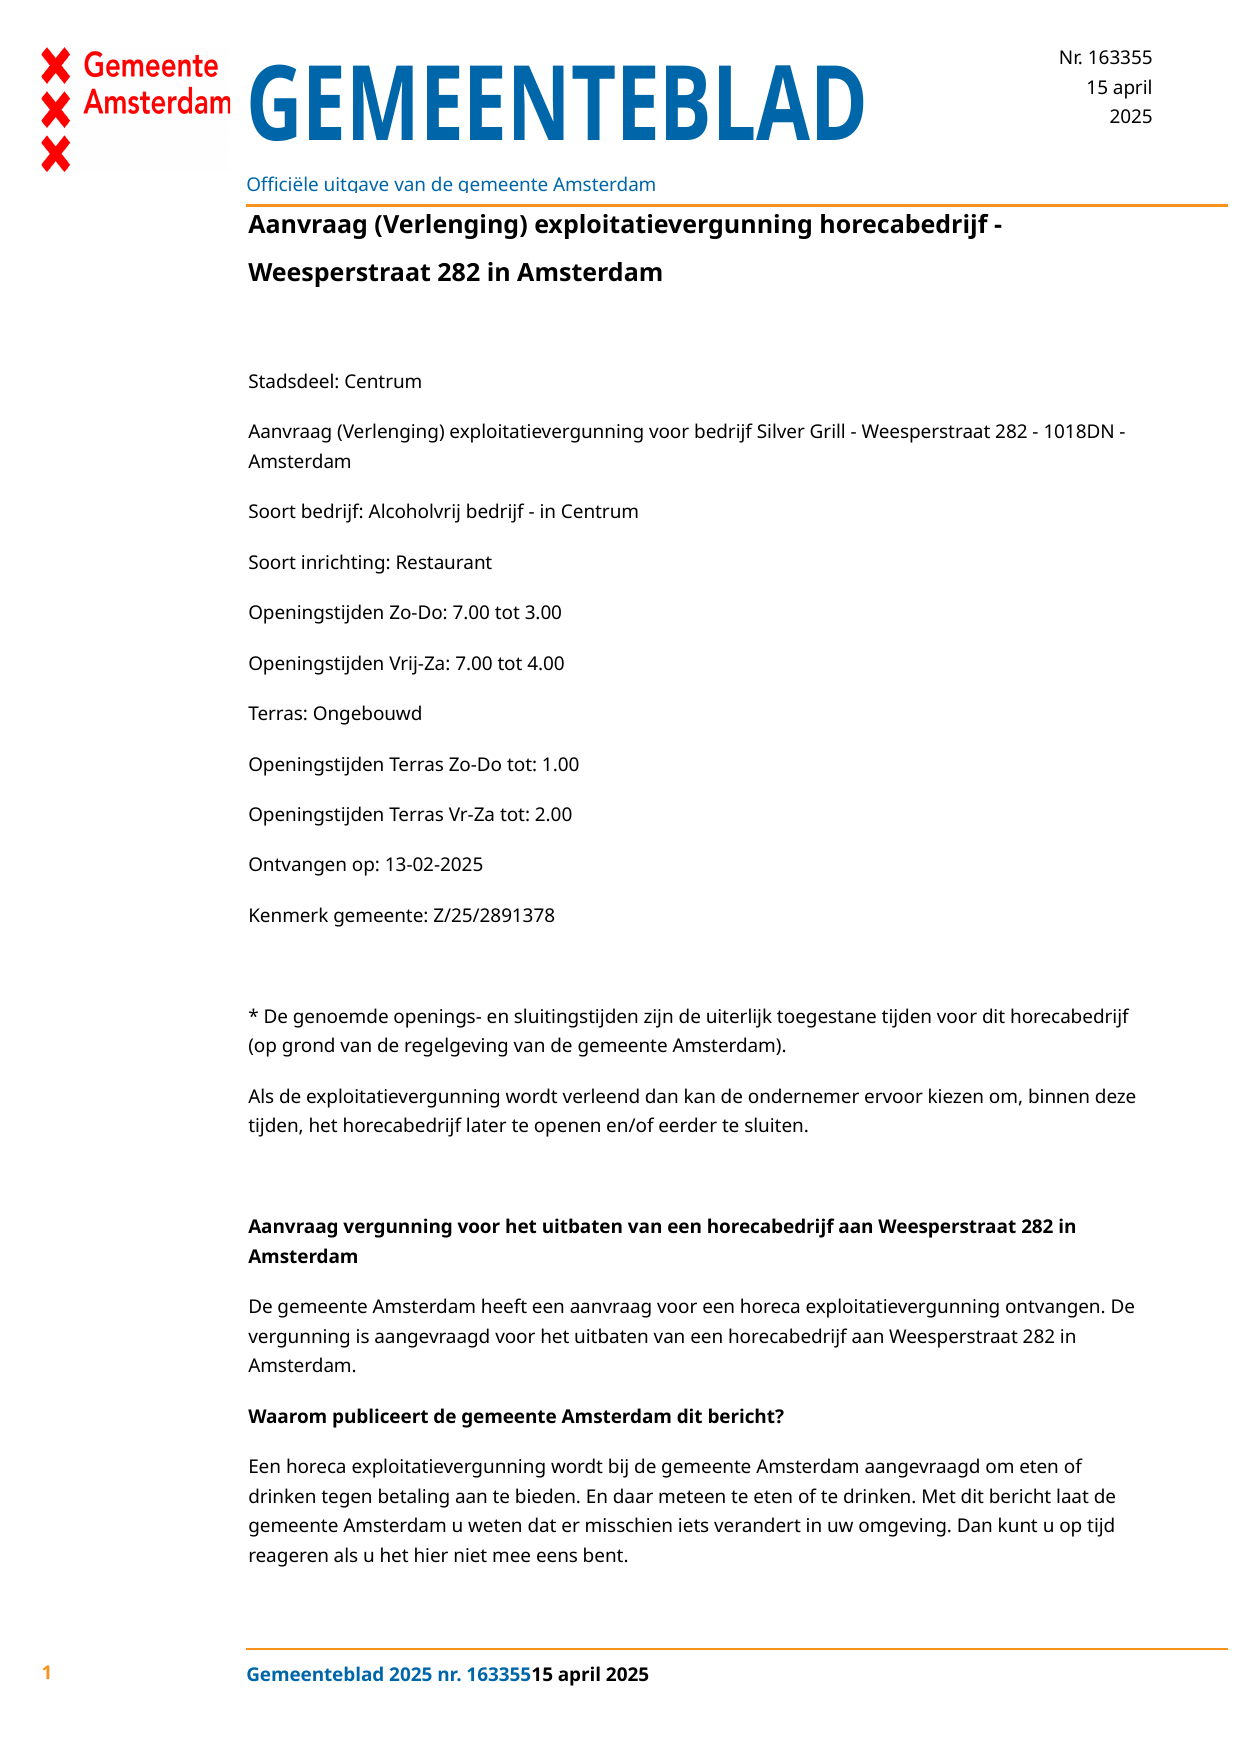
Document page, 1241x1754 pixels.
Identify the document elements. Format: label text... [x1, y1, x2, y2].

text Waarom publiceert de gemeente Amsterdam dit bericht? [248, 1403, 1152, 1429]
text Kenmerk gemeente: Z/25/2891378 [248, 902, 1152, 928]
text Soort inrichting: Restaurant [248, 549, 1152, 575]
text Ontvangen op: 13-02-2025 [248, 852, 1152, 877]
text Openingstijden Terras Vr-Za tot: 2.00 [248, 801, 1152, 827]
text Een horeca exploitatievergunning wordt bij de gemeente Amsterdam aangevraagd om eten of drinken tegen betaling aan te bieden. En daar meteen te eten of te drinken. Met dit bericht laat de gemeente Amsterdam u weten dat er misschien iets verandert in uw omgeving. Dan kunt u op tijd reageren als u het hier niet mee eens bent. [248, 1453, 1152, 1568]
text Openingstijden Zo-Do: 7.00 tot 3.00 [248, 599, 1152, 625]
text * De genoemde openings- en sluitingstijden zijn de uiterlijk toegestane tijden voor dit horecabedrijf (op grond van de regelgeving van de gemeente Amsterdam). [248, 1003, 1152, 1058]
text Terras: Ongebouwd [248, 700, 1152, 726]
text Soort bedrijf: Alcoholvrij bedrijf - in Centrum [248, 499, 1152, 524]
text Openingstijden Terras Zo-Do tot: 1.00 [248, 751, 1152, 777]
text De gemeente Amsterdam heeft een aanvraag voor een horeca exploitatievergunning ontvangen. De vergunning is aangevraagd voor het uitbaten van een horecabedrijf aan Weesperstraat 282 in Amsterdam. [248, 1293, 1152, 1378]
text Aanvraag (Verlenging) exploitatievergunning voor bedrijf Silver Grill - Weesperstraat 282 - 1018DN - Amsterdam [248, 419, 1152, 474]
text Aanvraag (Verlenging) exploitatievergunning horecabedrijf - Weesperstraat 282 in Amsterdam [248, 207, 1152, 288]
text Aanvraag vergunning voor het uitbaten van een horecabedrijf aan Weesperstraat 282 in Amsterdam [248, 1213, 1152, 1269]
text Openingstijden Vrij-Za: 7.00 tot 4.00 [248, 650, 1152, 676]
picture [41, 47, 231, 172]
text Stadsdeel: Centrum [248, 368, 1152, 394]
text Als de exploitatievergunning wordt verleend dan kan de ondernemer ervoor kiezen om, binnen deze tijden, het horecabedrijf later te openen en/of eerder te sluiten. [248, 1083, 1152, 1138]
